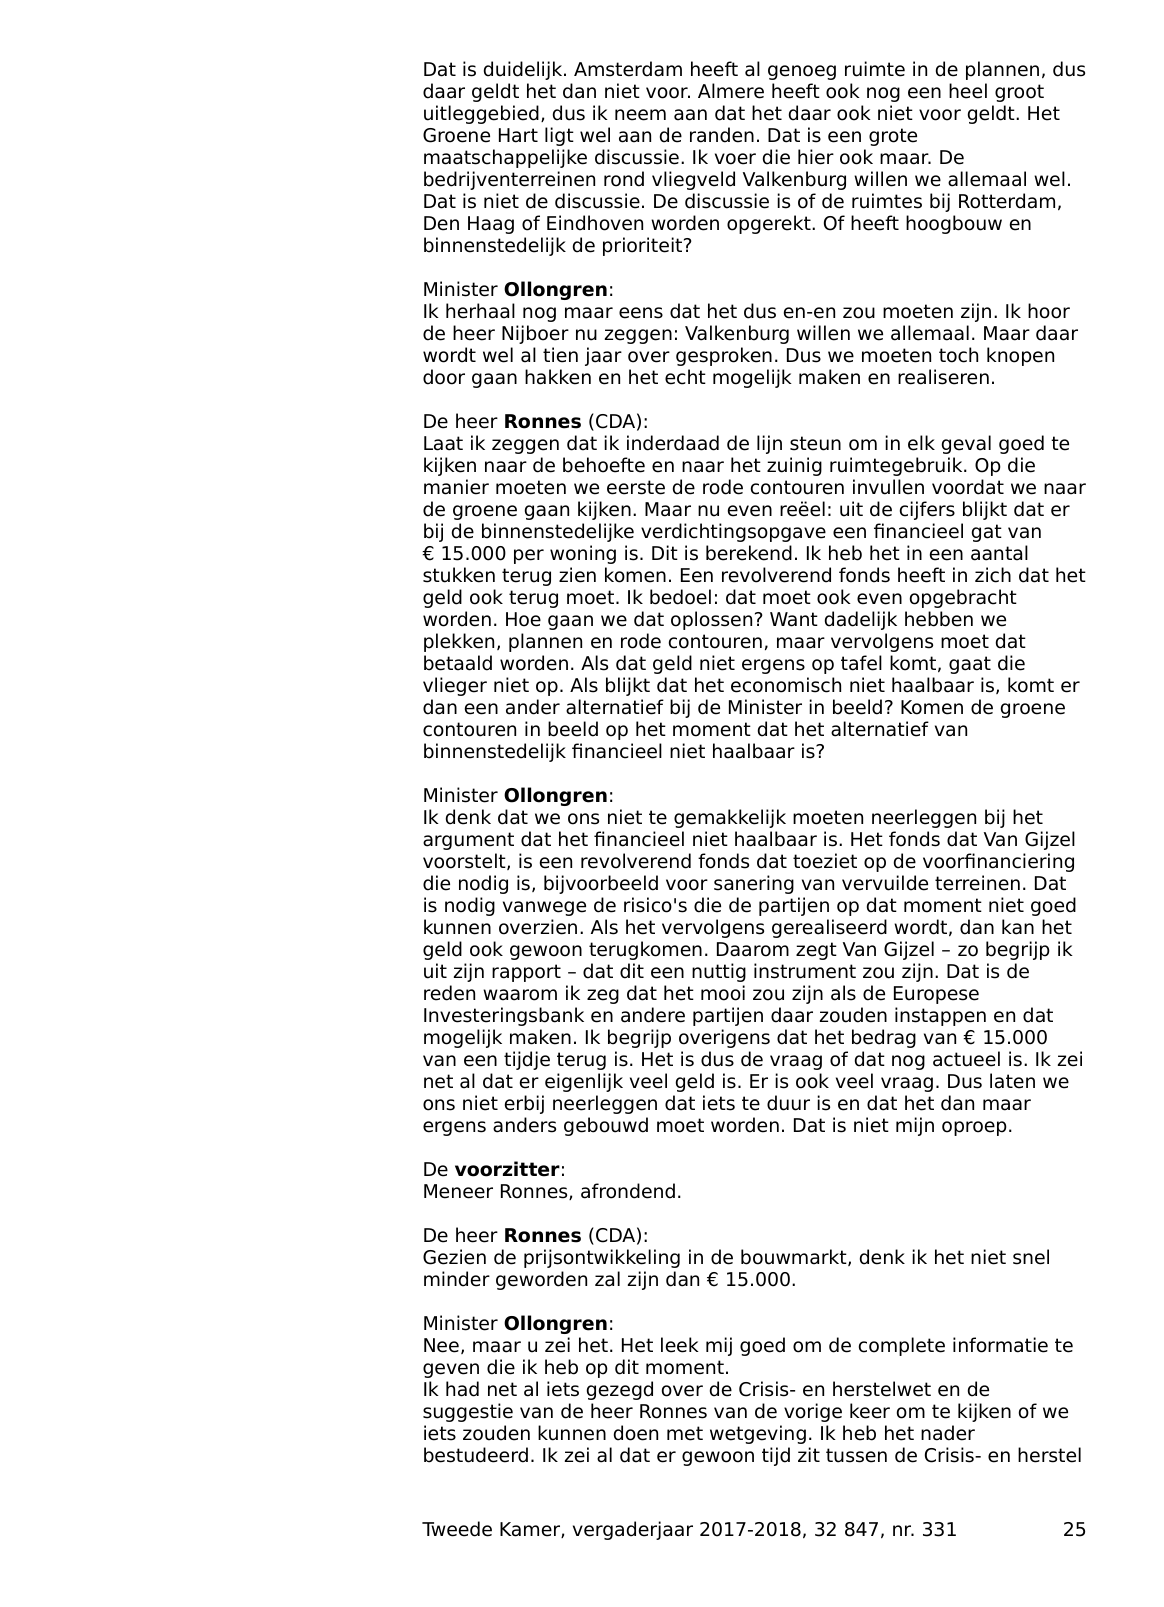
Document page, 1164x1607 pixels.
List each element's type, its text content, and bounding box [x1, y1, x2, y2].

text Ik denk dat we ons niet te gemakkelijk moeten neerleggen bij het argument dat het financieel niet haalbaar is. Het fonds dat Van Gijzel voorstelt, is een revolverend fonds dat toeziet op de voorfinanciering die nodig is, bijvoorbeeld voor sanering van vervuilde terreinen. Dat is nodig vanwege de risico's die de partijen op dat moment niet goed kunnen overzien. Als het vervolgens gerealiseerd wordt, dan kan het geld ook gewoon terugkomen. Daarom zegt Van Gijzel – zo begrijp ik uit zijn rapport – dat dit een nuttig instrument zou zijn. Dat is de reden waarom ik zeg dat het mooi zou zijn als de Europese Investeringsbank en andere partijen daar zouden instappen en dat mogelijk maken. Ik begrijp overigens dat het bedrag van € 15.000 van een tijdje terug is. Het is dus de vraag of dat nog actueel is. Ik zei net al dat er eigenlijk veel geld is. Er is ook veel vraag. Dus laten we ons niet erbij neerleggen dat iets te duur is en dat het dan maar ergens anders gebouwd moet worden. Dat is niet mijn oproep. [422, 807, 1087, 1137]
text Laat ik zeggen dat ik inderdaad de lijn steun om in elk geval goed te kijken naar de behoefte en naar het zuinig ruimtegebruik. Op die manier moeten we eerste de rode contouren invullen voordat we naar de groene gaan kijken. Maar nu even reëel: uit de cijfers blijkt dat er bij de binnenstedelijke verdichtingsopgave een financieel gat van € 15.000 per woning is. Dit is berekend. Ik heb het in een aantal stukken terug zien komen. Een revolverend fonds heeft in zich dat het geld ook terug moet. Ik bedoel: dat moet ook even opgebracht worden. Hoe gaan we dat oplossen? Want dadelijk hebben we plekken, plannen en rode contouren, maar vervolgens moet dat betaald worden. Als dat geld niet ergens op tafel komt, gaat die vlieger niet op. Als blijkt dat het economisch niet haalbaar is, komt er dan een ander alternatief bij de Minister in beeld? Komen de groene contouren in beeld op het moment dat het alternatief van binnenstedelijk financieel niet haalbaar is? [422, 433, 1087, 763]
text Minister Ollongren: [422, 279, 1087, 301]
text Meneer Ronnes, afrondend. [422, 1181, 1087, 1203]
text Gezien de prijsontwikkeling in de bouwmarkt, denk ik het niet snel minder geworden zal zijn dan € 15.000. [422, 1247, 1087, 1291]
text Ik had net al iets gezegd over de Crisis- en herstelwet en de suggestie van de heer Ronnes van de vorige keer om te kijken of we iets zouden kunnen doen met wetgeving. Ik heb het nader bestudeerd. Ik zei al dat er gewoon tijd zit tussen de Crisis- en herstel [422, 1379, 1087, 1467]
text Minister Ollongren: [422, 1313, 1087, 1335]
text Nee, maar u zei het. Het leek mij goed om de complete informatie te geven die ik heb op dit moment. [422, 1335, 1087, 1379]
text De heer Ronnes (CDA): [422, 1225, 1087, 1247]
text Ik herhaal nog maar eens dat het dus en-en zou moeten zijn. Ik hoor de heer Nijboer nu zeggen: Valkenburg willen we allemaal. Maar daar wordt wel al tien jaar over gesproken. Dus we moeten toch knopen door gaan hakken en het echt mogelijk maken en realiseren. [422, 301, 1087, 389]
text Dat is duidelijk. Amsterdam heeft al genoeg ruimte in de plannen, dus daar geldt het dan niet voor. Almere heeft ook nog een heel groot uitleggebied, dus ik neem aan dat het daar ook niet voor geldt. Het Groene Hart ligt wel aan de randen. Dat is een grote maatschappelijke discussie. Ik voer die hier ook maar. De bedrijventerreinen rond vliegveld Valkenburg willen we allemaal wel. Dat is niet de discussie. De discussie is of de ruimtes bij Rotterdam, Den Haag of Eindhoven worden opgerekt. Of heeft hoogbouw en binnenstedelijk de prioriteit? [422, 59, 1087, 257]
text Minister Ollongren: [422, 785, 1087, 807]
text De voorzitter: [422, 1159, 1087, 1181]
text De heer Ronnes (CDA): [422, 411, 1087, 433]
